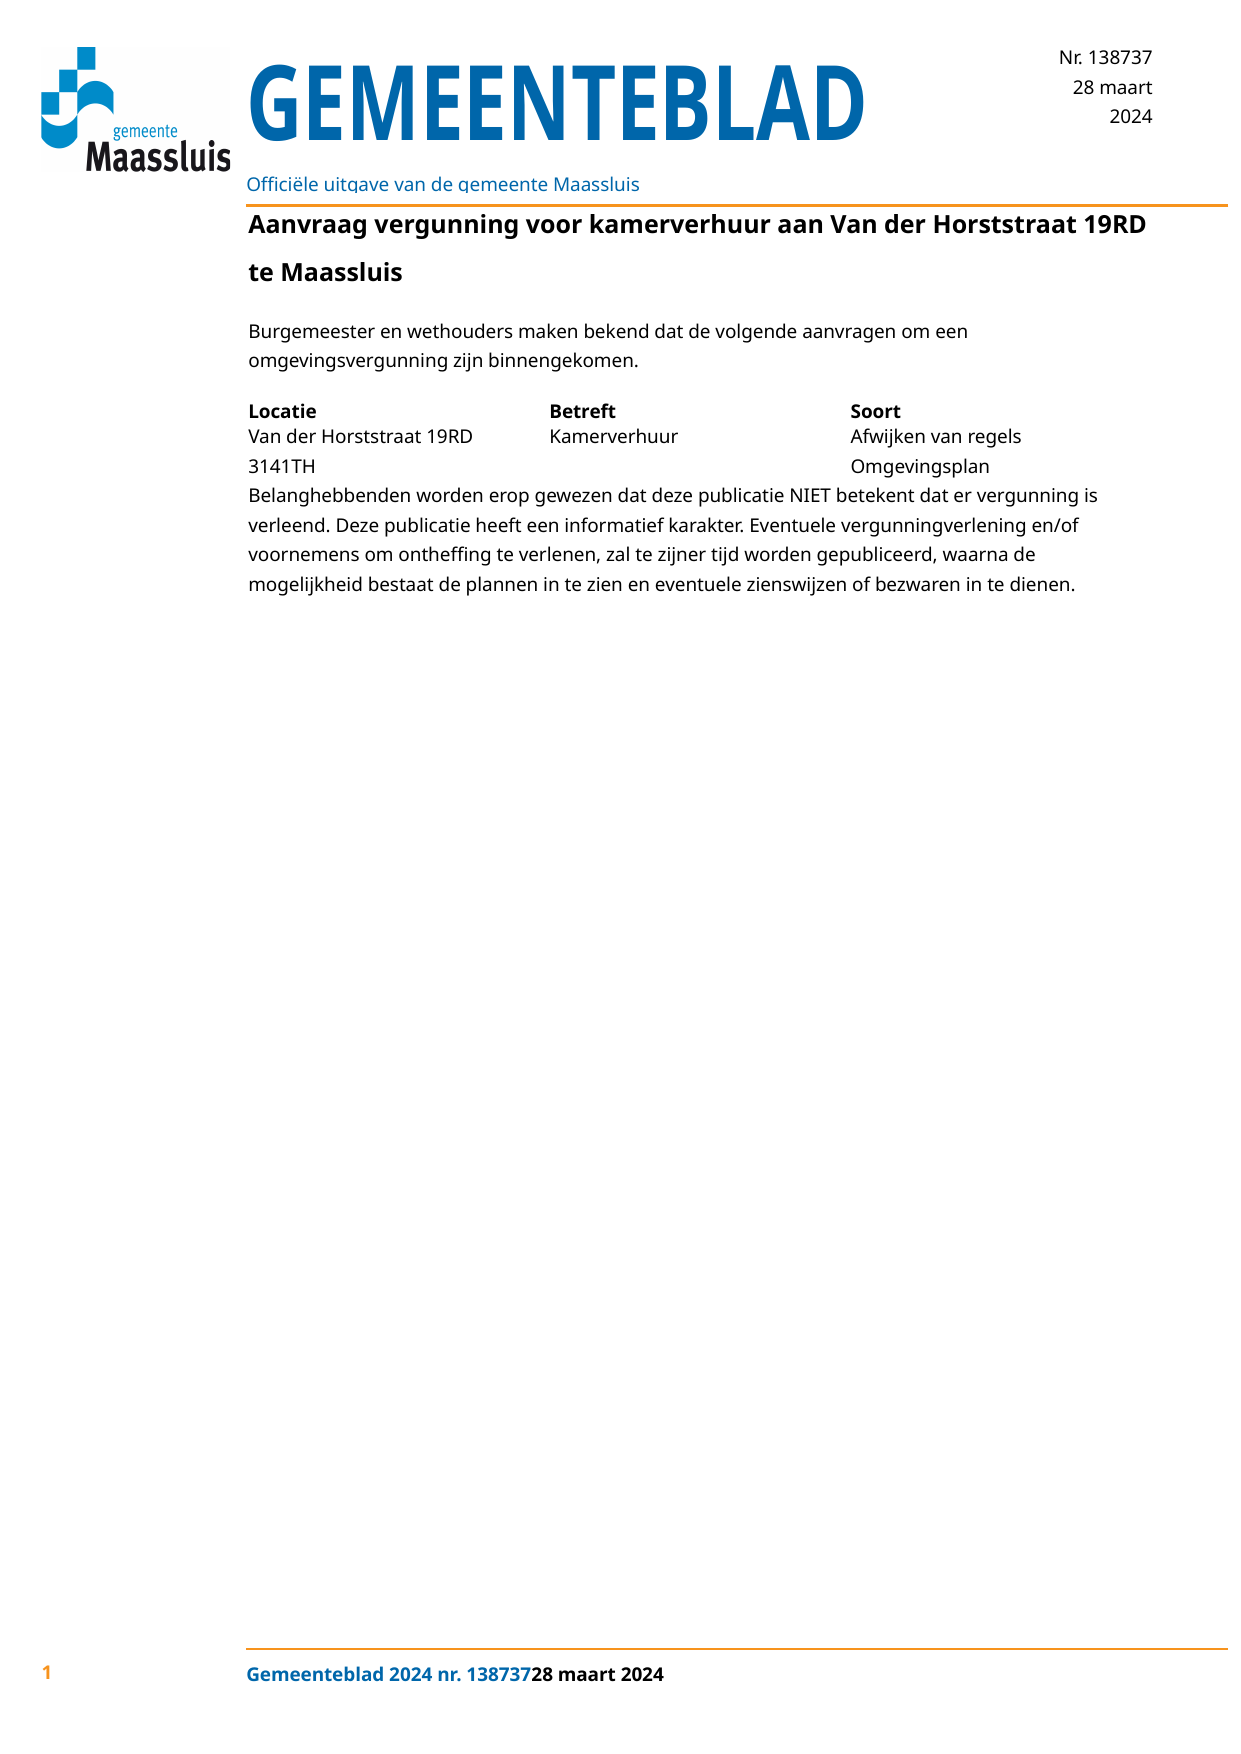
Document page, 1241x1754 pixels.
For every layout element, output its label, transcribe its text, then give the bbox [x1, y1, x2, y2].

text Belanghebbenden worden erop gewezen dat deze publicatie NIET betekent dat er vergunning is verleend. Deze publicatie heeft een informatief karakter. Eventuele vergunningverlening en/of voornemens om ontheffing te verlenen, zal te zijner tijd worden gepubliceerd, waarna de mogelijkheid bestaat de plannen in te zien en eventuele zienswijzen of bezwaren in te dienen. [248, 482, 1152, 597]
table_header Locatie [248, 398, 549, 424]
picture [41, 47, 77, 92]
table_header Betreft [549, 398, 850, 424]
picture [41, 47, 231, 172]
text Burgemeester en wethouders maken bekend dat de volgende aanvragen om een omgevingsvergunning zijn binnengekomen. [248, 318, 1152, 373]
table_cell Van der Horststraat 19RD 3141TH [248, 424, 549, 479]
table_header Soort [850, 398, 1152, 424]
text Aanvraag vergunning voor kamerverhuur aan Van der Horststraat 19RD te Maassluis [248, 207, 1152, 288]
table_cell Kamerverhuur [549, 424, 850, 479]
table_cell Afwijken van regels Omgevingsplan [850, 424, 1152, 479]
